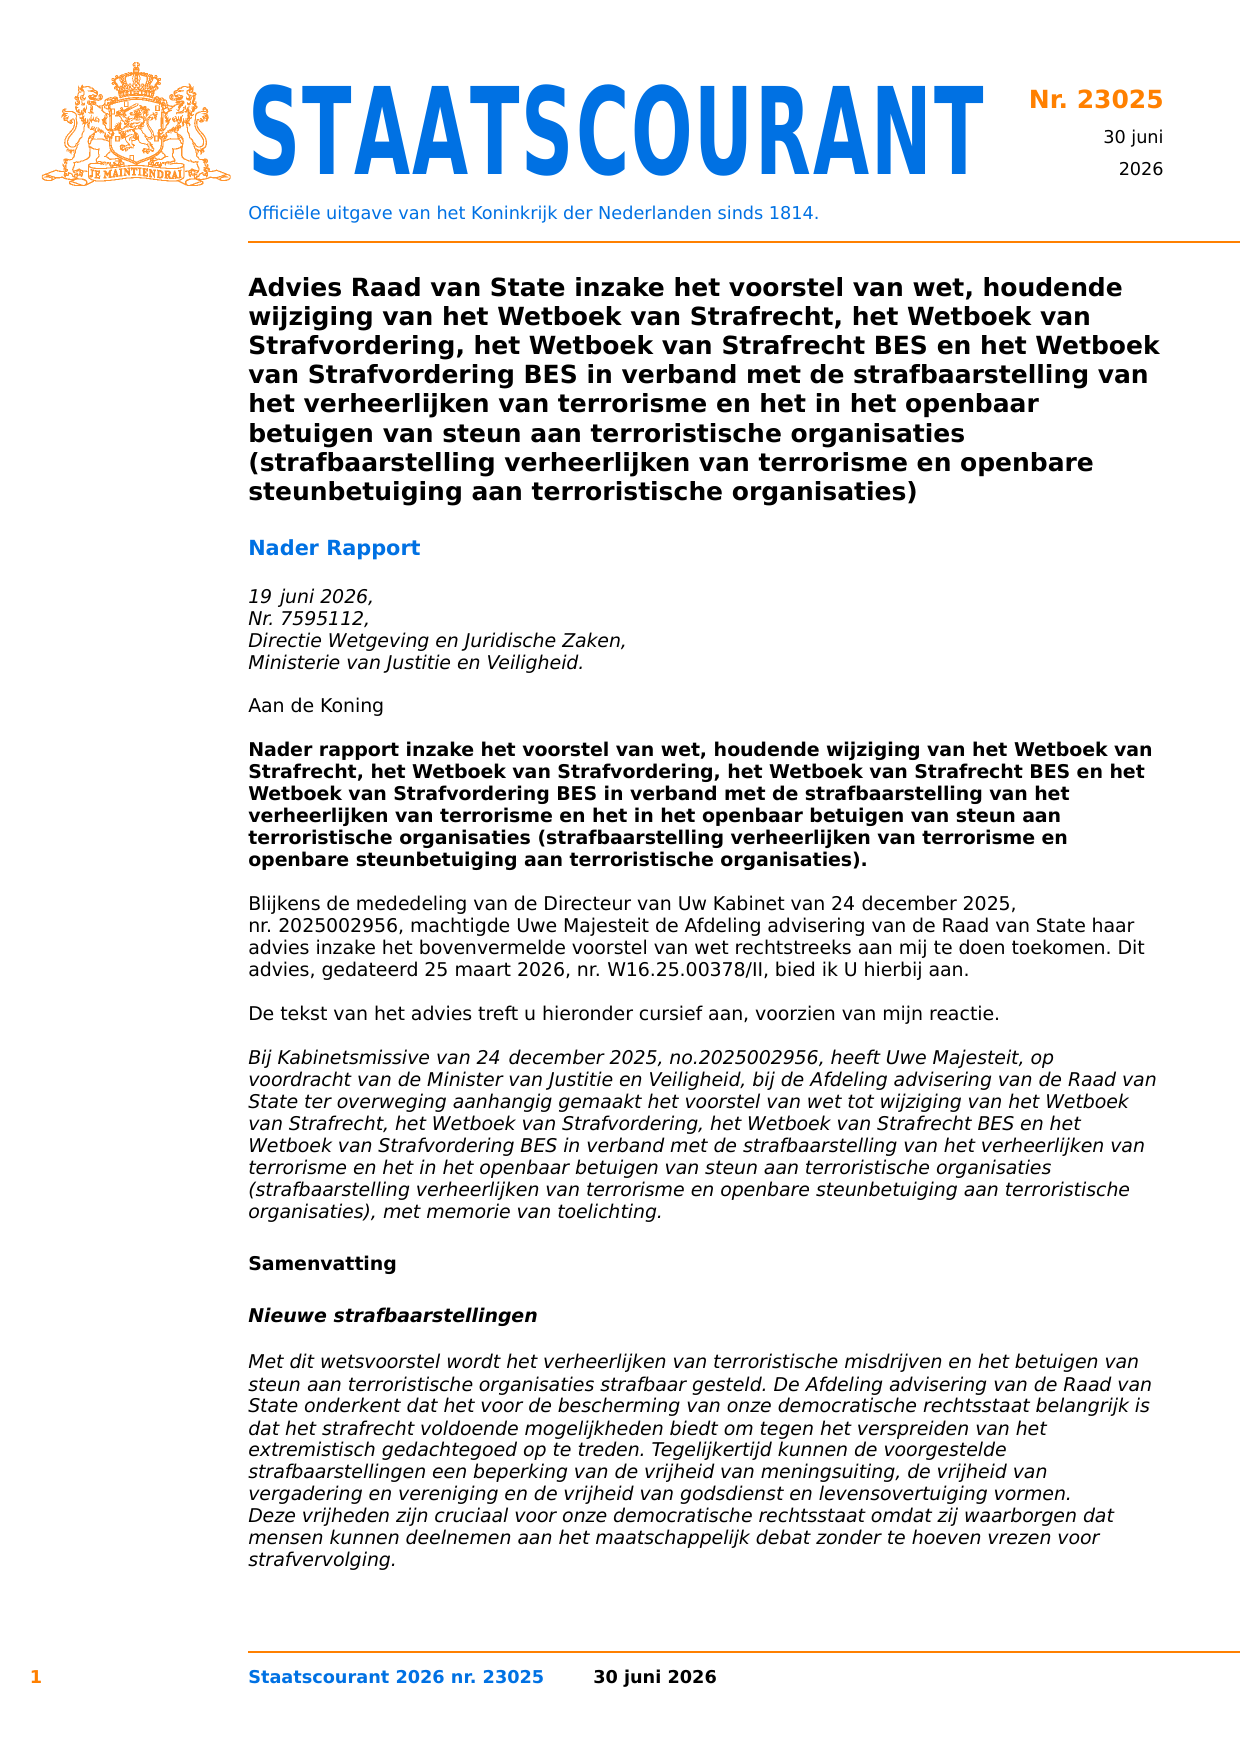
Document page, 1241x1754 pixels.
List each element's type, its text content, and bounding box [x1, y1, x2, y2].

picture [41, 62, 231, 186]
table_cell Officiële uitgave van het Koninkrijk der Nederlanden sinds 1814. [248, 203, 1240, 241]
text Nr. 7595112, [248, 608, 1163, 629]
text Nader rapport inzake het voorstel van wet, houdende wijziging van het Wetboek van Strafrecht, het Wetboek van Strafvordering, het Wetboek van Strafrecht BES en het Wetboek van Strafvordering BES in verband met de strafbaarstelling van het verheerlijken van terrorisme en het in het openbaar betuigen van steun aan terroristische organisaties (strafbaarstelling verheerlijken van terrorisme en openbare steunbetuiging aan terroristische organisaties). [248, 739, 1163, 871]
text Aan de Koning [248, 695, 1163, 717]
text Ministerie van Justitie en Veiligheid. [248, 652, 1163, 673]
table_header Nr. 23025 [998, 62, 1240, 121]
text Bij Kabinetsmissive van 24 december 2025, no.2025002956, heeft Uwe Majesteit, op voordracht van de Minister van Justitie en Veiligheid, bij de Afdeling advisering van de Raad van State ter overweging aanhangig gemaakt het voorstel van wet tot wijziging van het Wetboek van Strafrecht, het Wetboek van Strafvordering, het Wetboek van Strafrecht BES en het Wetboek van Strafvordering BES in verband met de strafbaarstelling van het verheerlijken van terrorisme en het in het openbaar betuigen van steun aan terroristische organisaties (strafbaarstelling verheerlijken van terrorisme en openbare steunbetuiging aan terroristische organisaties), met memorie van toelichting. [248, 1047, 1163, 1222]
text Met dit wetsvoorstel wordt het verheerlijken van terroristische misdrijven en het betuigen van steun aan terroristische organisaties strafbaar gesteld. De Afdeling advisering van de Raad van State onderkent dat het voor de bescherming van onze democratische rechtsstaat belangrijk is dat het strafrecht voldoende mogelijkheden biedt om tegen het verspreiden van het extremistisch gedachtegoed op te treden. Tegelijkertijd kunnen de voorgestelde strafbaarstellingen een beperking van de vrijheid van meningsuiting, de vrijheid van vergadering en vereniging en de vrijheid van godsdienst en levensovertuiging vormen. [248, 1351, 1163, 1505]
text Deze vrijheden zijn cruciaal voor onze democratische rechtsstaat omdat zij waarborgen dat mensen kunnen deelnemen aan het maatschappelijk debat zonder te hoeven vrezen voor strafvervolging. [248, 1505, 1163, 1571]
text De tekst van het advies treft u hieronder cursief aan, voorzien van mijn reactie. [248, 1003, 1163, 1025]
table_cell 2026 [998, 153, 1240, 203]
subtitle Samenvatting [248, 1252, 1163, 1274]
subtitle Advies Raad van State inzake het voorstel van wet, houdende wijziging van het Wetboek van Strafrecht, het Wetboek van Strafvordering, het Wetboek van Strafrecht BES en het Wetboek van Strafvordering BES in verband met de strafbaarstelling van het verheerlijken van terrorisme en het in het openbaar betuigen van steun aan terroristische organisaties (strafbaarstelling verheerlijken van terrorisme en openbare steunbetuiging aan terroristische organisaties) [248, 273, 1163, 506]
text Directie Wetgeving en Juridische Zaken, [248, 629, 1163, 652]
subtitle Nader Rapport [248, 536, 1163, 561]
text 19 juni 2026, [248, 586, 1163, 608]
table_cell 30 juni [998, 121, 1240, 153]
subtitle Nieuwe strafbaarstellingen [248, 1304, 1163, 1326]
table_header STAATSCOURANT [248, 62, 998, 203]
table_header [25, 62, 248, 241]
text Blijkens de mededeling van de Directeur van Uw Kabinet van 24 december 2025, nr. 2025002956, machtigde Uwe Majesteit de Afdeling advisering van de Raad van State haar advies inzake het bovenvermelde voorstel van wet rechtstreeks aan mij te doen toekomen. Dit advies, gedateerd 25 maart 2026, nr. W16.25.00378/II, bied ik U hierbij aan. [248, 893, 1163, 981]
